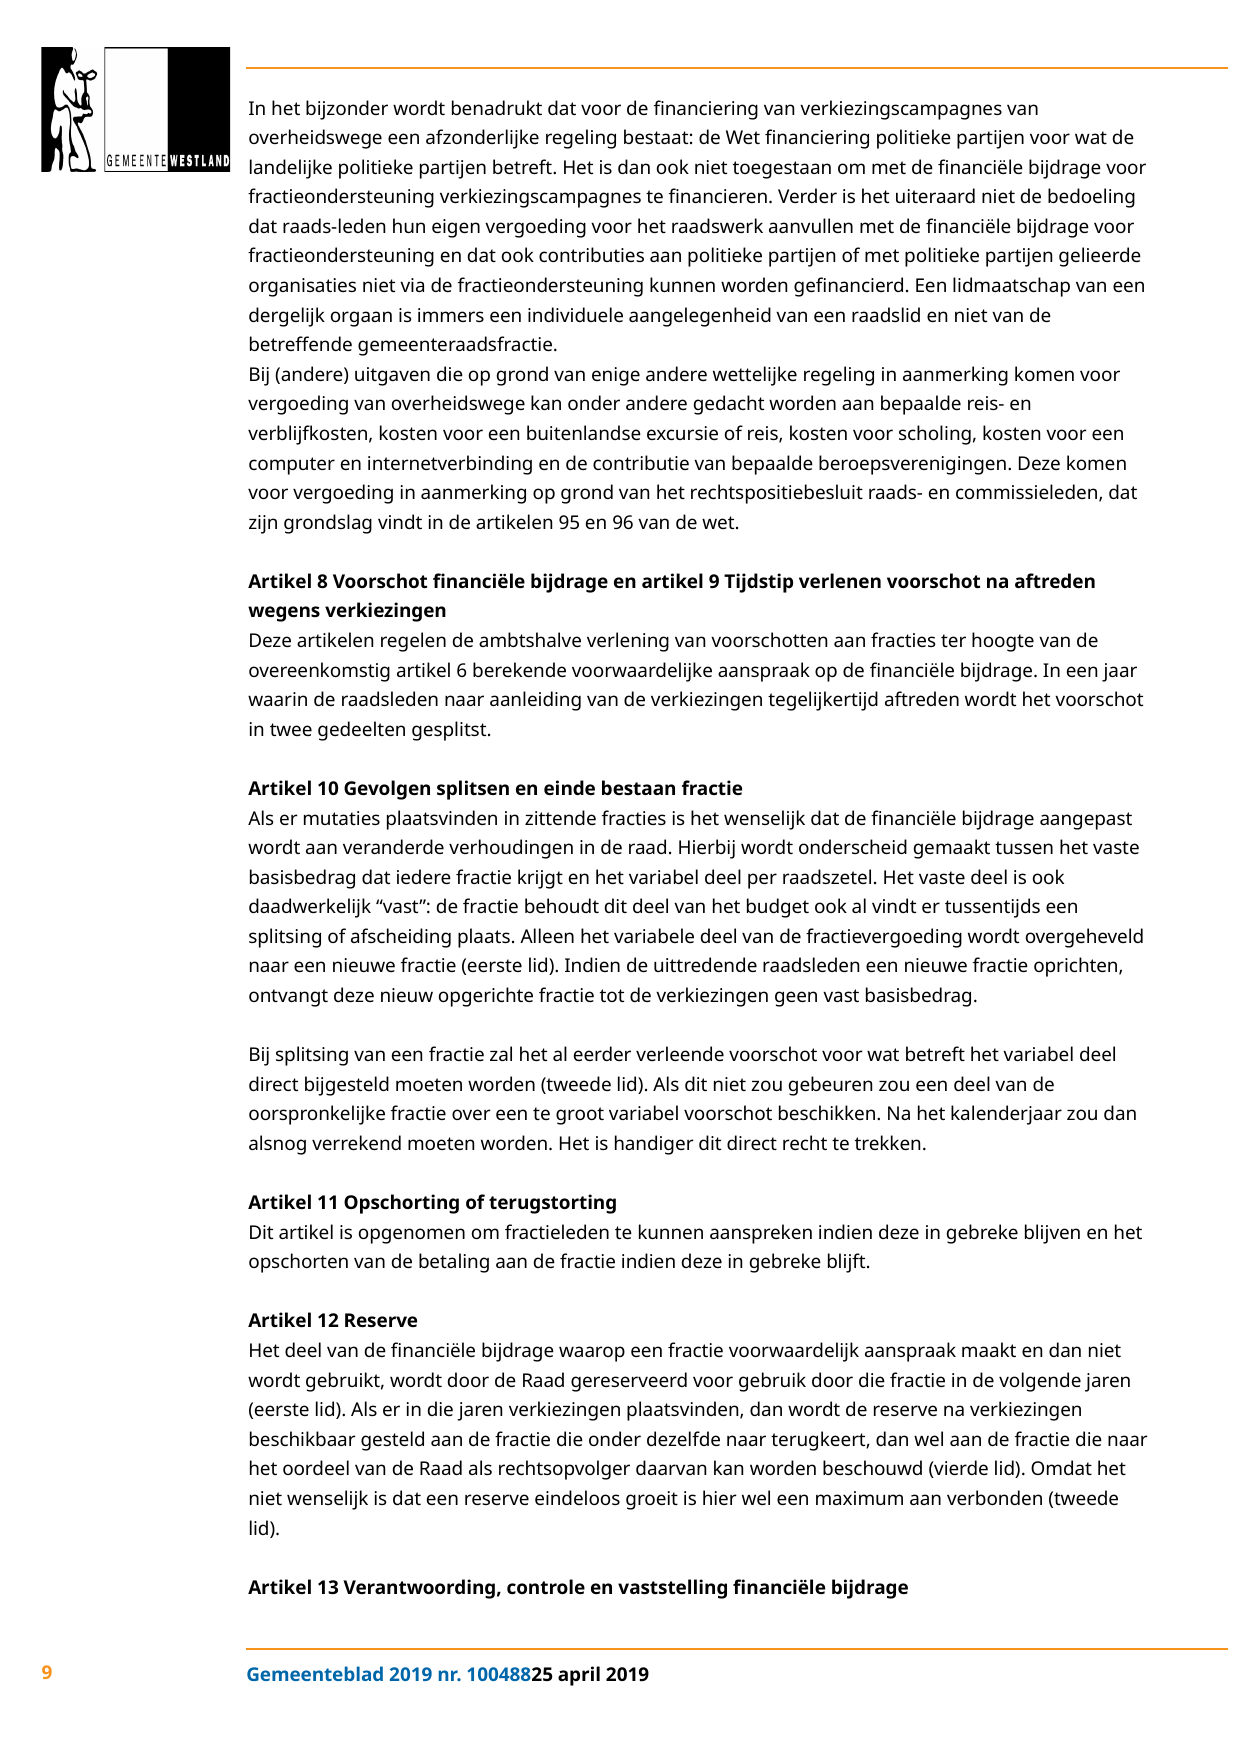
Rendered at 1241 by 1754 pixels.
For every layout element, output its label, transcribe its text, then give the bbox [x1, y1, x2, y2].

text Het deel van de financiële bijdrage waarop een fractie voorwaardelijk aanspraak maakt en dan niet wordt gebruikt, wordt door de Raad gereserveerd voor gebruik door die fractie in de volgende jaren (eerste lid). Als er in die jaren verkiezingen plaatsvinden, dan wordt de reserve na verkiezingen beschikbaar gesteld aan de fractie die onder dezelfde naar terugkeert, dan wel aan de fractie die naar het oordeel van de Raad als rechtsopvolger daarvan kan worden beschouwd (vierde lid). Omdat het niet wenselijk is dat een reserve eindeloos groeit is hier wel een maximum aan verbonden (tweede lid). [248, 1337, 1152, 1541]
text Artikel 10 Gevolgen splitsen en einde bestaan fractie [248, 775, 1152, 801]
text Artikel 11 Opschorting of terugstorting [248, 1189, 1152, 1215]
text Artikel 12 Reserve [248, 1308, 1152, 1333]
text Bij splitsing van een fractie zal het al eerder verleende voorschot voor wat betreft het variabel deel direct bijgesteld moeten worden (tweede lid). Als dit niet zou gebeuren zou een deel van de oorspronkelijke fractie over een te groot variabel voorschot beschikken. Na het kalenderjaar zou dan alsnog verrekend moeten worden. Het is handiger dit direct recht te trekken. [248, 1041, 1152, 1156]
text Artikel 13 Verantwoording, controle en vaststelling financiële bijdrage [248, 1574, 1152, 1600]
text In het bijzonder wordt benadrukt dat voor de financiering van verkiezingscampagnes van overheidswege een afzonderlijke regeling bestaat: de Wet financiering politieke partijen voor wat de landelijke politieke partijen betreft. Het is dan ook niet toegestaan om met de financiële bijdrage voor fractieondersteuning verkiezingscampagnes te financieren. Verder is het uiteraard niet de bedoeling dat raads-leden hun eigen vergoeding voor het raadswerk aanvullen met de financiële bijdrage voor fractieondersteuning en dat ook contributies aan politieke partijen of met politieke partijen gelieerde organisaties niet via de fractieondersteuning kunnen worden gefinancierd. Een lidmaatschap van een dergelijk orgaan is immers een individuele aangelegenheid van een raadslid en niet van de betreffende gemeenteraadsfractie. [248, 95, 1152, 357]
text Bij (andere) uitgaven die op grond van enige andere wettelijke regeling in aanmerking komen voor vergoeding van overheidswege kan onder andere gedacht worden aan bepaalde reis- en verblijfkosten, kosten voor een buitenlandse excursie of reis, kosten voor scholing, kosten voor een computer en internetverbinding en de contributie van bepaalde beroepsverenigingen. Deze komen voor vergoeding in aanmerking op grond van het rechtspositiebesluit raads- en commissieleden, dat zijn grondslag vindt in de artikelen 95 en 96 van de wet. [248, 361, 1152, 535]
picture [41, 47, 231, 172]
text Artikel 8 Voorschot financiële bijdrage en artikel 9 Tijdstip verlenen voorschot na aftreden wegens verkiezingen [248, 568, 1152, 623]
text Deze artikelen regelen de ambtshalve verlening van voorschotten aan fracties ter hoogte van de overeenkomstig artikel 6 berekende voorwaardelijke aanspraak op de financiële bijdrage. In een jaar waarin de raadsleden naar aanleiding van de verkiezingen tegelijkertijd aftreden wordt het voorschot in twee gedeelten gesplitst. [248, 627, 1152, 742]
text Dit artikel is opgenomen om fractieleden te kunnen aanspreken indien deze in gebreke blijven en het opschorten van de betaling aan de fractie indien deze in gebreke blijft. [248, 1219, 1152, 1274]
text Als er mutaties plaatsvinden in zittende fracties is het wenselijk dat de financiële bijdrage aangepast wordt aan veranderde verhoudingen in de raad. Hierbij wordt onderscheid gemaakt tussen het vaste basisbedrag dat iedere fractie krijgt en het variabel deel per raadszetel. Het vaste deel is ook daadwerkelijk “vast”: de fractie behoudt dit deel van het budget ook al vindt er tussentijds een splitsing of afscheiding plaats. Alleen het variabele deel van de fractievergoeding wordt overgeheveld naar een nieuwe fractie (eerste lid). Indien de uittredende raadsleden een nieuwe fractie oprichten, ontvangt deze nieuw opgerichte fractie tot de verkiezingen geen vast basisbedrag. [248, 805, 1152, 1008]
